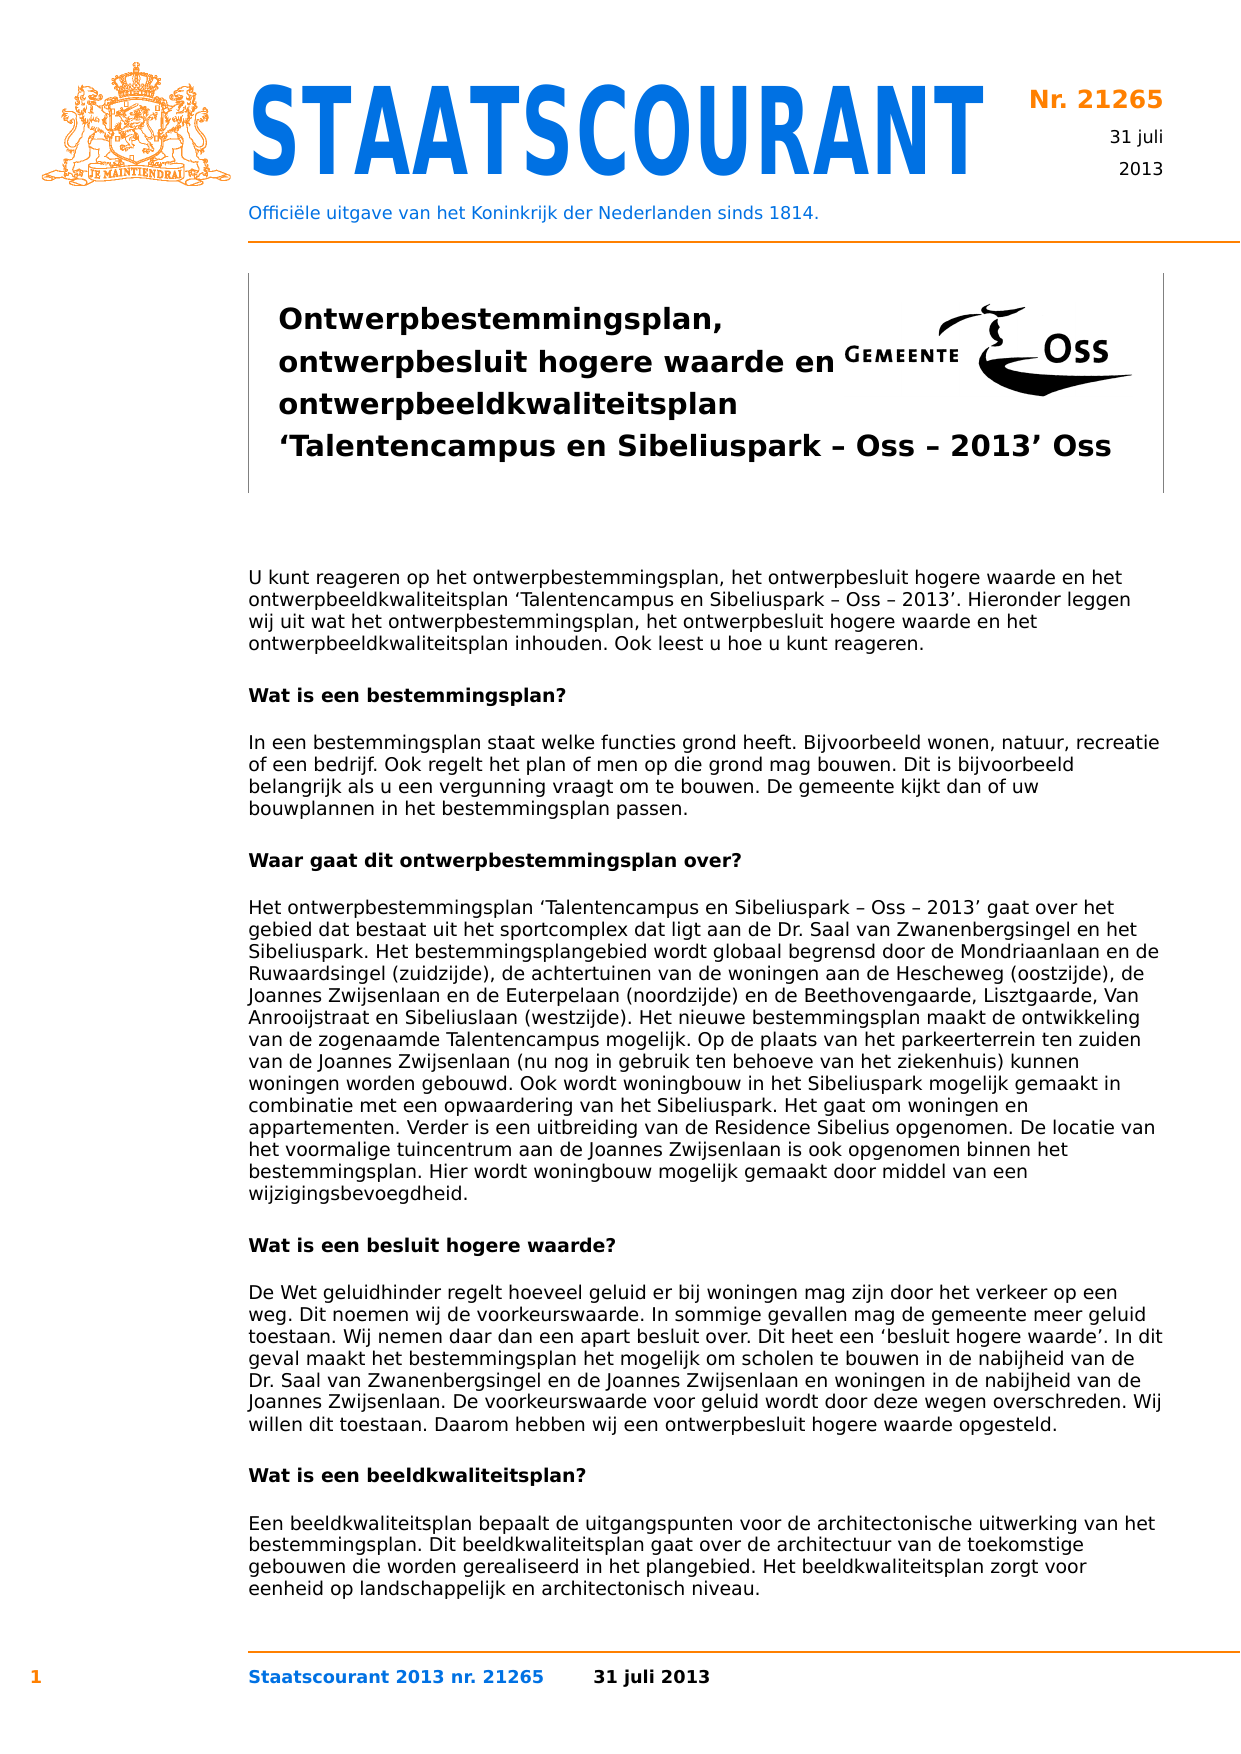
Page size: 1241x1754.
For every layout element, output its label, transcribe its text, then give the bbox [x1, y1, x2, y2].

table_cell Officiële uitgave van het Koninkrijk der Nederlanden sinds 1814. [248, 203, 1240, 241]
subtitle Wat is een beeldkwaliteitsplan? [248, 1465, 1163, 1487]
subtitle Wat is een besluit hogere waarde? [248, 1234, 1163, 1257]
picture [41, 62, 231, 186]
text De Wet geluidhinder regelt hoeveel geluid er bij woningen mag zijn door het verkeer op een weg. Dit noemen wij de voorkeurswaarde. In sommige gevallen mag de gemeente meer geluid toestaan. Wij nemen daar dan een apart besluit over. Dit heet een ‘besluit hogere waarde’. In dit geval maakt het bestemmingsplan het mogelijk om scholen te bouwen in de nabijheid van de Dr. Saal van Zwanenbergsingel en de Joannes Zwijsenlaan en woningen in de nabijheid van de Joannes Zwijsenlaan. De voorkeurswaarde voor geluid wordt door deze wegen overschreden. Wij willen dit toestaan. Daarom hebben wij een ontwerpbesluit hogere waarde opgesteld. [248, 1282, 1163, 1435]
table_header [25, 62, 248, 241]
text Het ontwerpbestemmingsplan ‘Talentencampus en Sibeliuspark – Oss – 2013’ gaat over het gebied dat bestaat uit het sportcomplex dat ligt aan de Dr. Saal van Zwanenbergsingel en het Sibeliuspark. Het bestemmingsplangebied wordt globaal begrensd door de Mondriaanlaan en de Ruwaardsingel (zuidzijde), de achtertuinen van de woningen aan de Hescheweg (oostzijde), de Joannes Zwijsenlaan en de Euterpelaan (noordzijde) en de Beethovengaarde, Lisztgaarde, Van Anrooijstraat en Sibeliuslaan (westzijde). Het nieuwe bestemmingsplan maakt de ontwikkeling van de zogenaamde Talentencampus mogelijk. Op de plaats van het parkeerterrein ten zuiden van de Joannes Zwijsenlaan (nu nog in gebruik ten behoeve van het ziekenhuis) kunnen woningen worden gebouwd. Ook wordt woningbouw in het Sibeliuspark mogelijk gemaakt in combinatie met een opwaardering van het Sibeliuspark. Het gaat om woningen en appartementen. Verder is een uitbreiding van de Residence Sibelius opgenomen. De locatie van het voormalige tuincentrum aan de Joannes Zwijsenlaan is ook opgenomen binnen het bestemmingsplan. Hier wordt woningbouw mogelijk gemaakt door middel van een wijzigingsbevoegdheid. [248, 897, 1163, 1204]
table_cell 31 juli [998, 121, 1240, 153]
text In een bestemmingsplan staat welke functies grond heeft. Bijvoorbeeld wonen, natuur, recreatie of een bedrijf. Ook regelt het plan of men op die grond mag bouwen. Dit is bijvoorbeeld belangrijk als u een vergunning vraagt om te bouwen. De gemeente kijkt dan of uw bouwplannen in het bestemmingsplan passen. [248, 732, 1163, 820]
text Een beeldkwaliteitsplan bepaalt de uitgangspunten voor de architectonische uitwerking van het bestemmingsplan. Dit beeldkwaliteitsplan gaat over de architectuur van de toekomstige gebouwen die worden gerealiseerd in het plangebied. Het beeldkwaliteitsplan zorgt voor eenheid op landschappelijk en architectonisch niveau. [248, 1512, 1163, 1600]
picture [844, 302, 1134, 397]
subtitle Waar gaat dit ontwerpbestemmingsplan over? [248, 850, 1163, 872]
text U kunt reageren op het ontwerpbestemmingsplan, het ontwerpbesluit hogere waarde en het ontwerpbeeldkwaliteitsplan ‘Talentencampus en Sibeliuspark – Oss – 2013’. Hieronder leggen wij uit wat het ontwerpbestemmingsplan, het ontwerpbesluit hogere waarde en het ontwerpbeeldkwaliteitsplan inhouden. Ook leest u hoe u kunt reageren. [248, 567, 1163, 655]
table_header Nr. 21265 [998, 62, 1240, 121]
table_cell 2013 [998, 153, 1240, 203]
table_header STAATSCOURANT [248, 62, 998, 203]
subtitle Wat is een bestemmingsplan? [248, 685, 1163, 707]
subtitle Ontwerpbestemmingsplan, ontwerpbesluit hogere waarde en ontwerpbeeldkwaliteitsplan ‘Talentencampus en Sibeliuspark – Oss – 2013’ Oss [249, 273, 1163, 493]
